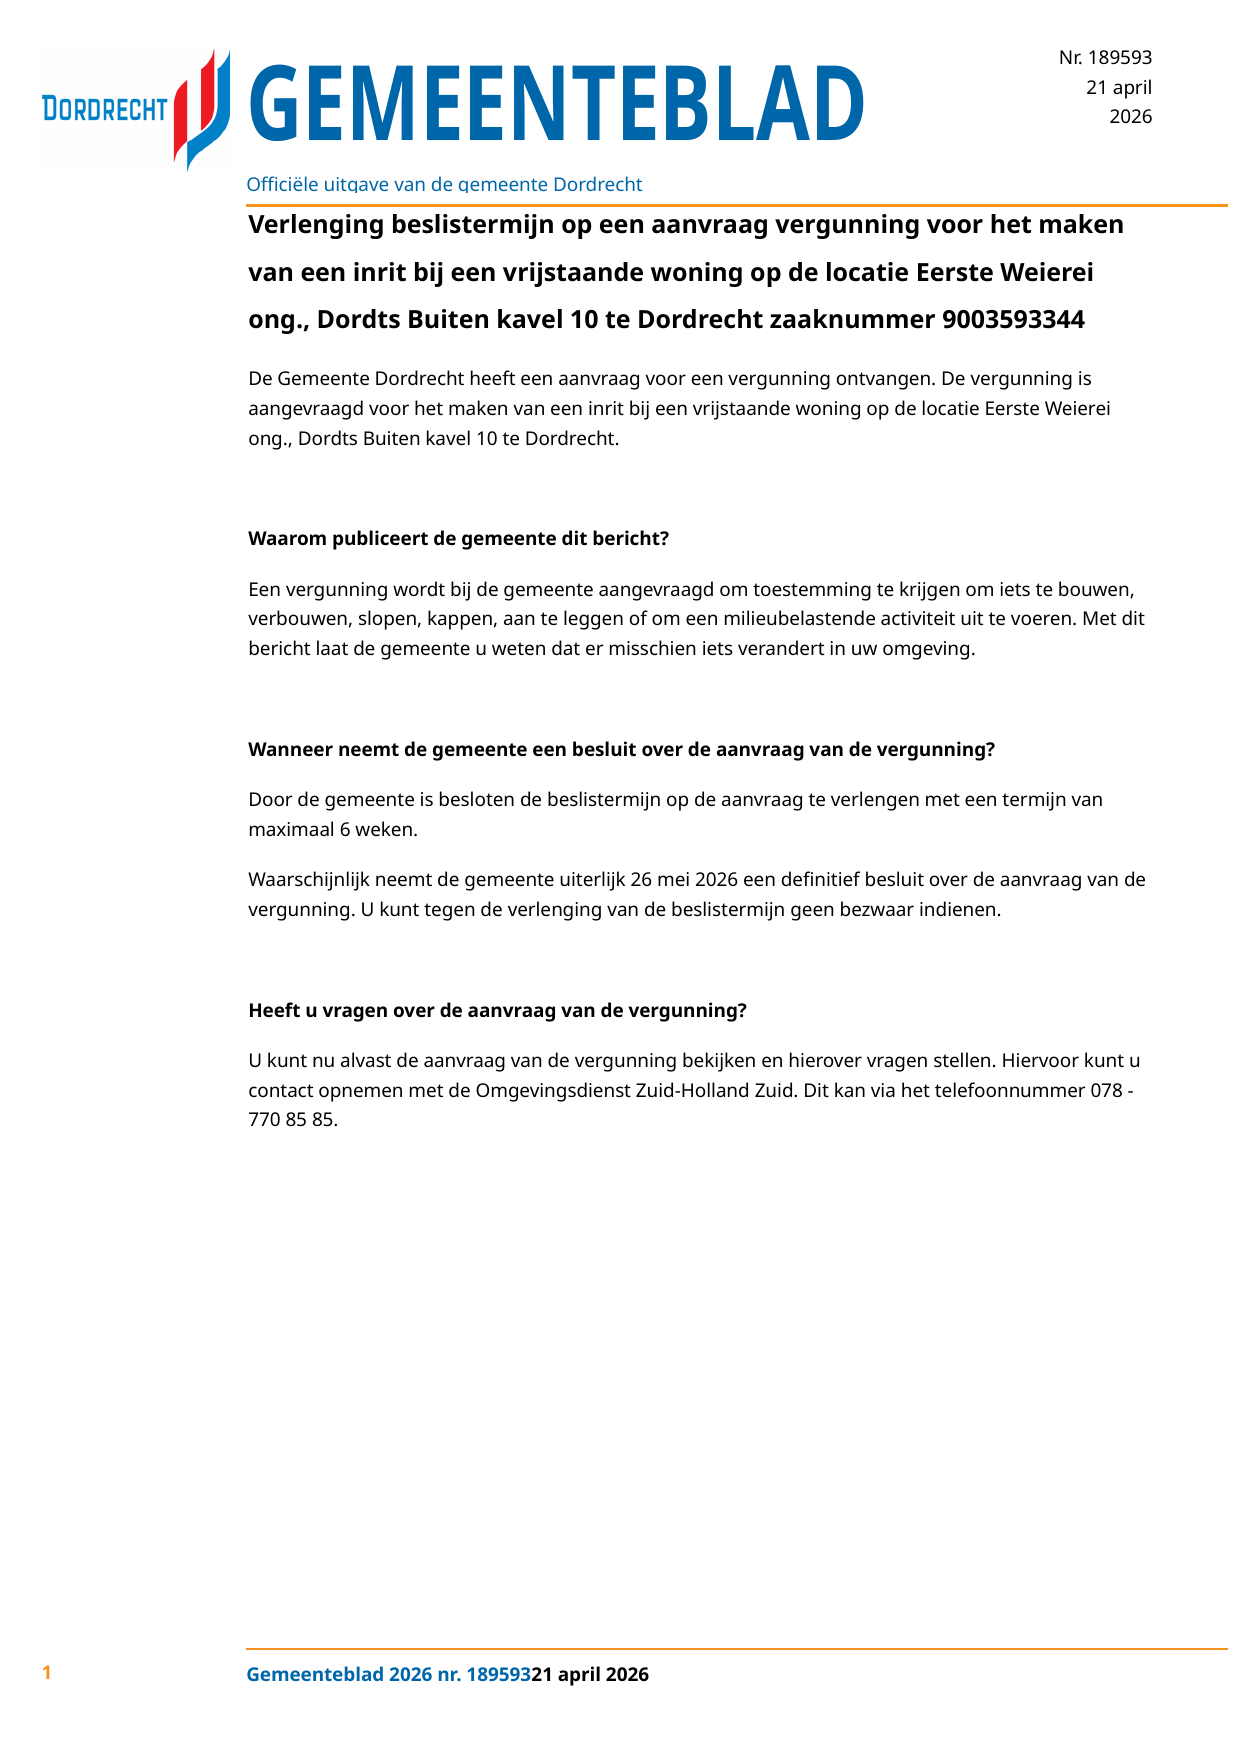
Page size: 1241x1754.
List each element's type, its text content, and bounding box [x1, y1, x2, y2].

text De Gemeente Dordrecht heeft een aanvraag voor een vergunning ontvangen. De vergunning is aangevraagd voor het maken van een inrit bij een vrijstaande woning op de locatie Eerste Weierei ong., Dordts Buiten kavel 10 te Dordrecht. [248, 366, 1152, 450]
text Waarom publiceert de gemeente dit bericht? [248, 526, 1152, 551]
text Heeft u vragen over de aanvraag van de vergunning? [248, 997, 1152, 1022]
text Een vergunning wordt bij de gemeente aangevraagd om toestemming te krijgen om iets te bouwen, verbouwen, slopen, kappen, aan te leggen of om een milieubelastende activiteit uit te voeren. Met dit bericht laat de gemeente u weten dat er misschien iets verandert in uw omgeving. [248, 576, 1152, 661]
text Door de gemeente is besloten de beslistermijn op de aanvraag te verlengen met een termijn van maximaal 6 weken. [248, 786, 1152, 842]
text Waarschijnlijk neemt de gemeente uiterlijk 26 mei 2026 een definitief besluit over de aanvraag van de vergunning. U kunt tegen de verlenging van de beslistermijn geen bezwaar indienen. [248, 866, 1152, 922]
text U kunt nu alvast de aanvraag van de vergunning bekijken en hierover vragen stellen. Hiervoor kunt u contact opnemen met de Omgevingsdienst Zuid-Holland Zuid. Dit kan via het telefoonnummer 078 - 770 85 85. [248, 1047, 1152, 1132]
text Verlenging beslistermijn op een aanvraag vergunning voor het maken van een inrit bij een vrijstaande woning op de locatie Eerste Weierei ong., Dordts Buiten kavel 10 te Dordrecht zaaknummer 9003593344 [248, 207, 1152, 336]
text Wanneer neemt de gemeente een besluit over de aanvraag van de vergunning? [248, 736, 1152, 762]
picture [41, 47, 231, 172]
